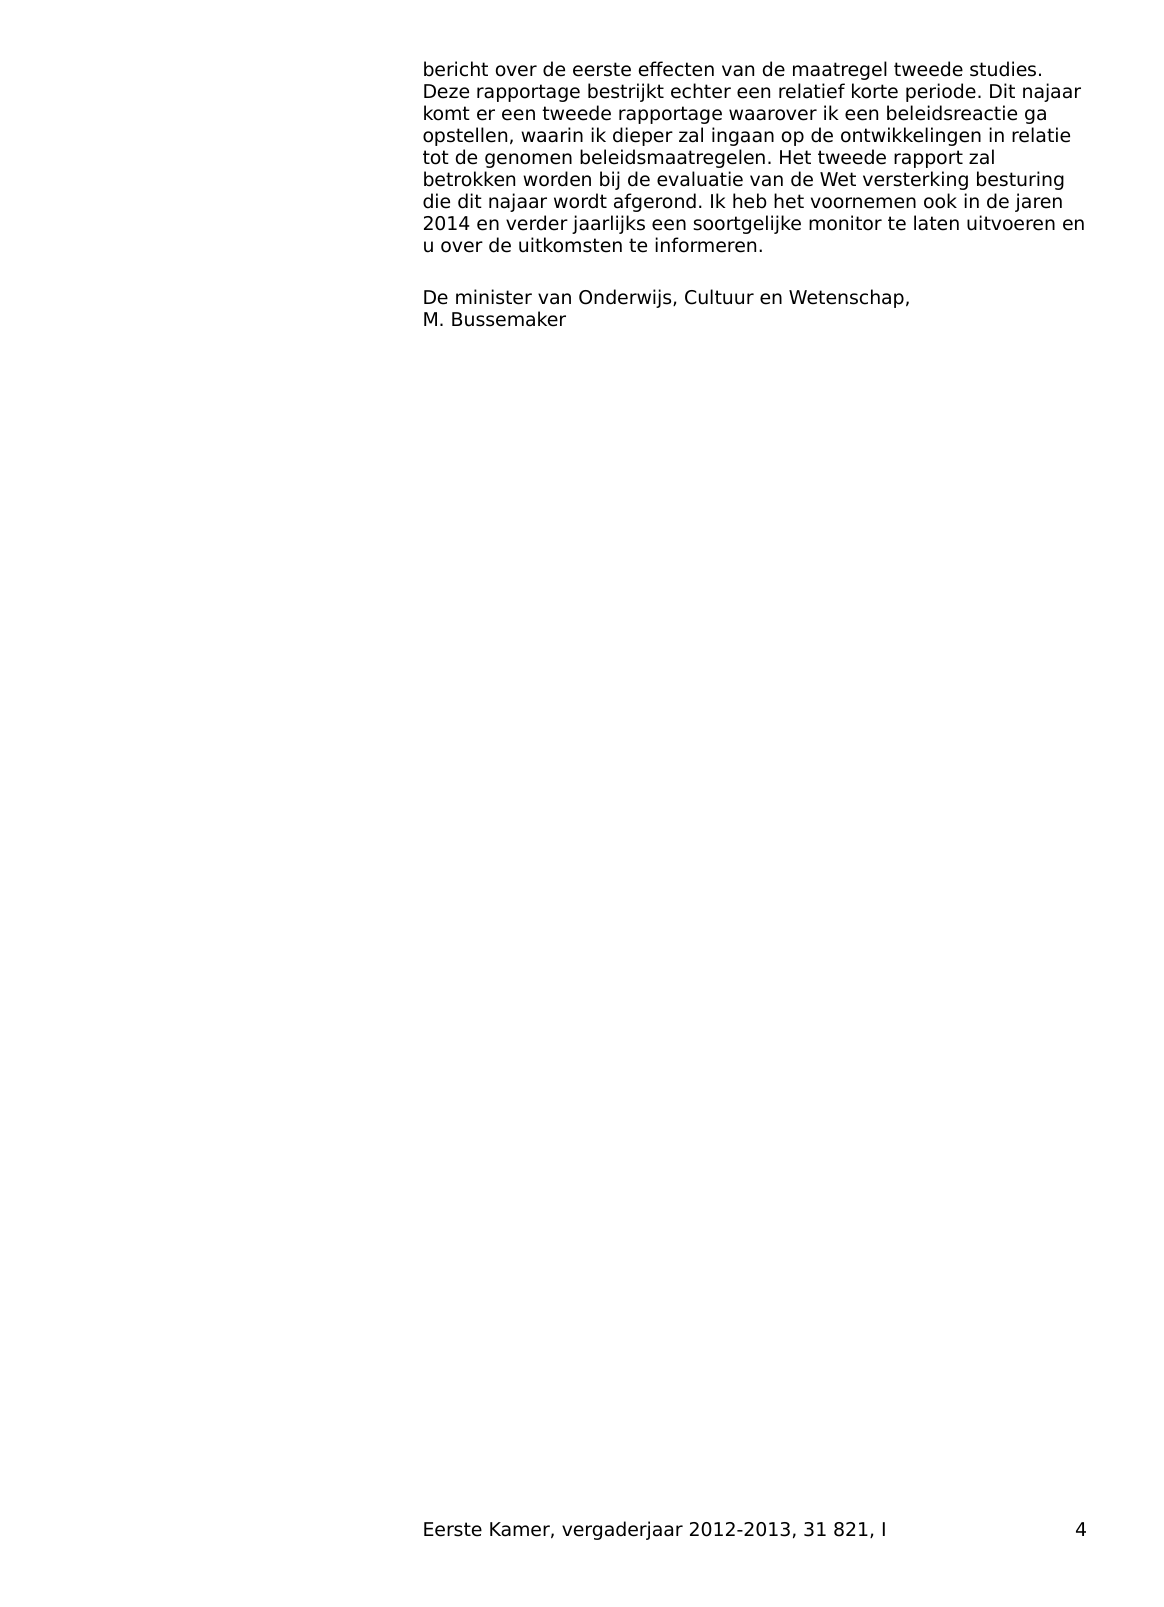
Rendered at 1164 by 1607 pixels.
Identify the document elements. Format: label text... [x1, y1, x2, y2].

text De minister van Onderwijs, Cultuur en Wetenschap, M. Bussemaker [422, 287, 1087, 331]
text bericht over de eerste effecten van de maatregel tweede studies. Deze rapportage bestrijkt echter een relatief korte periode. Dit najaar komt er een tweede rapportage waarover ik een beleidsreactie ga opstellen, waarin ik dieper zal ingaan op de ontwikkelingen in relatie tot de genomen beleidsmaatregelen. Het tweede rapport zal betrokken worden bij de evaluatie van de Wet versterking besturing die dit najaar wordt afgerond. Ik heb het voornemen ook in de jaren 2014 en verder jaarlijks een soortgelijke monitor te laten uitvoeren en u over de uitkomsten te informeren. [422, 59, 1087, 257]
